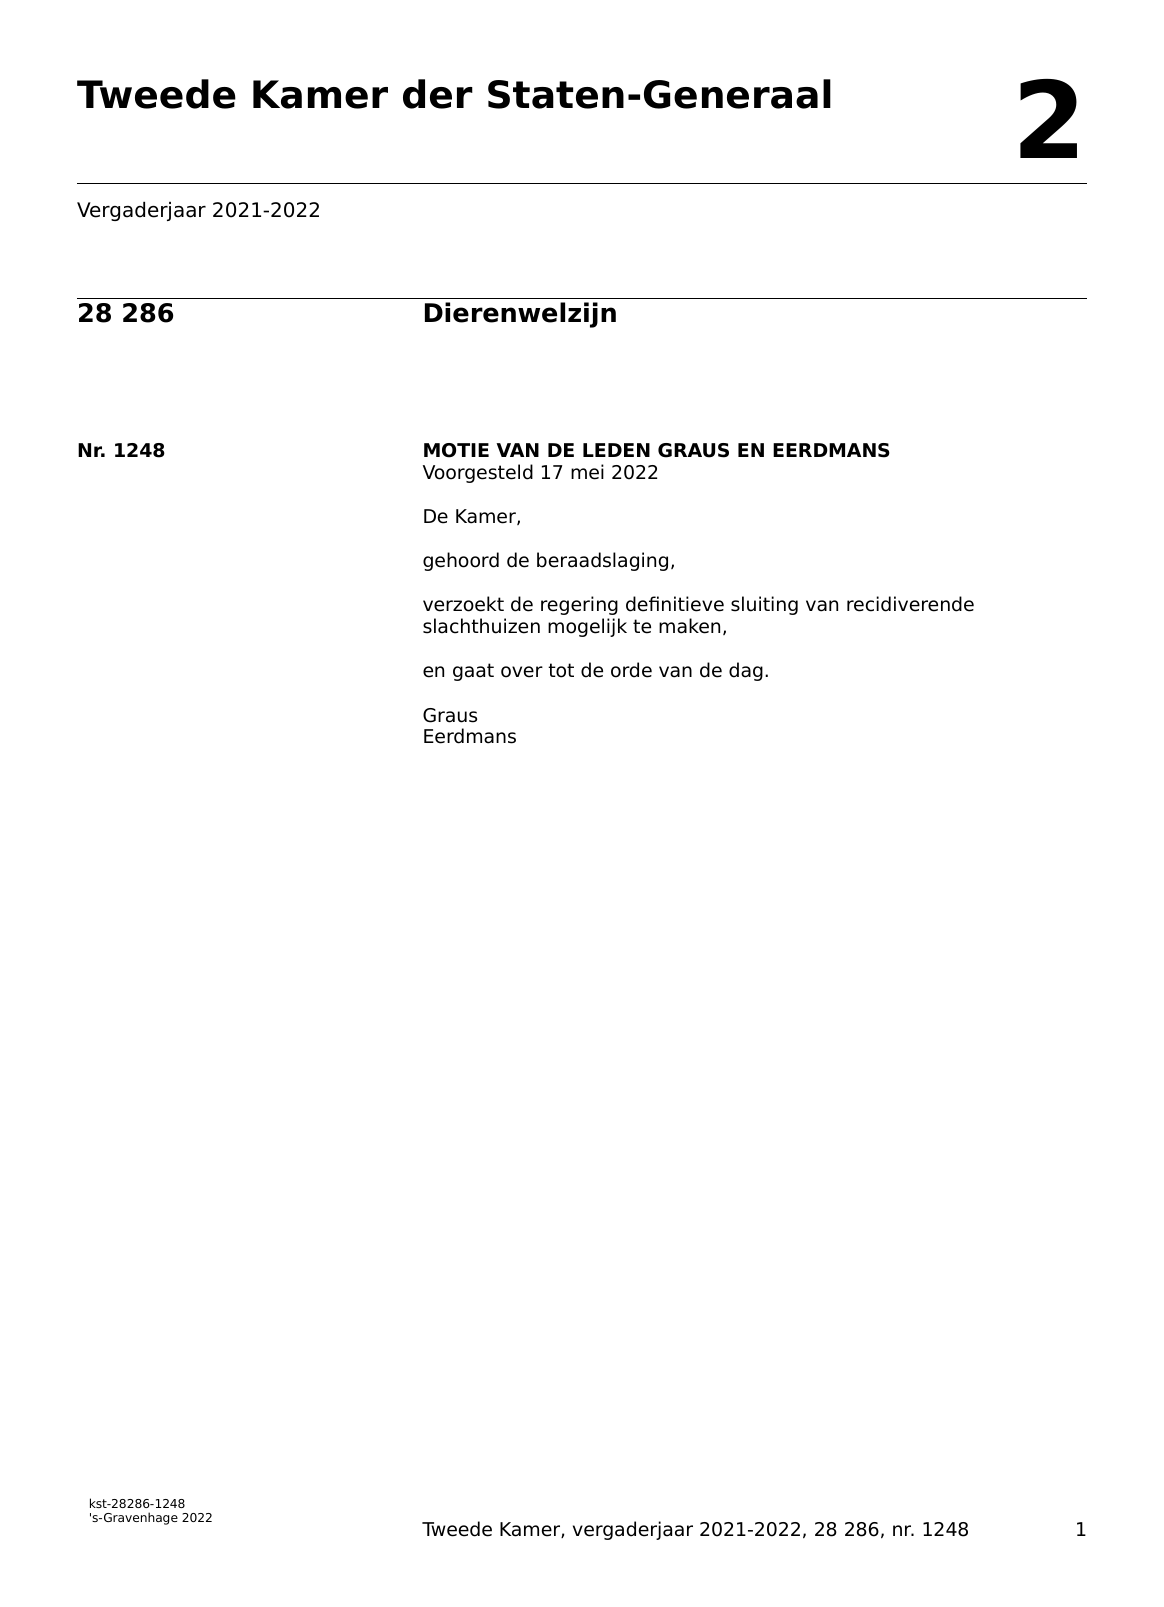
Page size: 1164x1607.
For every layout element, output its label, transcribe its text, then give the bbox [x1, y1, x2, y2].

table_header Tweede Kamer der Staten-Generaal [77, 59, 886, 183]
text 's-Gravenhage 2022 [88, 1511, 323, 1525]
subtitle Nr. 1248 MOTIE VAN DE LEDEN GRAUS EN EERDMANS [77, 440, 1087, 462]
text en gaat over tot de orde van de dag. [422, 660, 1087, 682]
text kst-28286-1248 [88, 1497, 323, 1511]
text verzoekt de regering definitieve sluiting van recidiverende slachthuizen mogelijk te maken, [422, 594, 1087, 638]
table_header 2 [886, 59, 1087, 183]
text gehoord de beraadslaging, [422, 550, 1087, 572]
text Eerdmans [422, 726, 1087, 748]
text Voorgesteld 17 mei 2022 [422, 462, 1087, 484]
subtitle 28 286 Dierenwelzijn [77, 299, 1087, 329]
table_cell Vergaderjaar 2021-2022 [77, 184, 1087, 298]
text De Kamer, [422, 506, 1087, 528]
text Graus [422, 704, 1087, 726]
